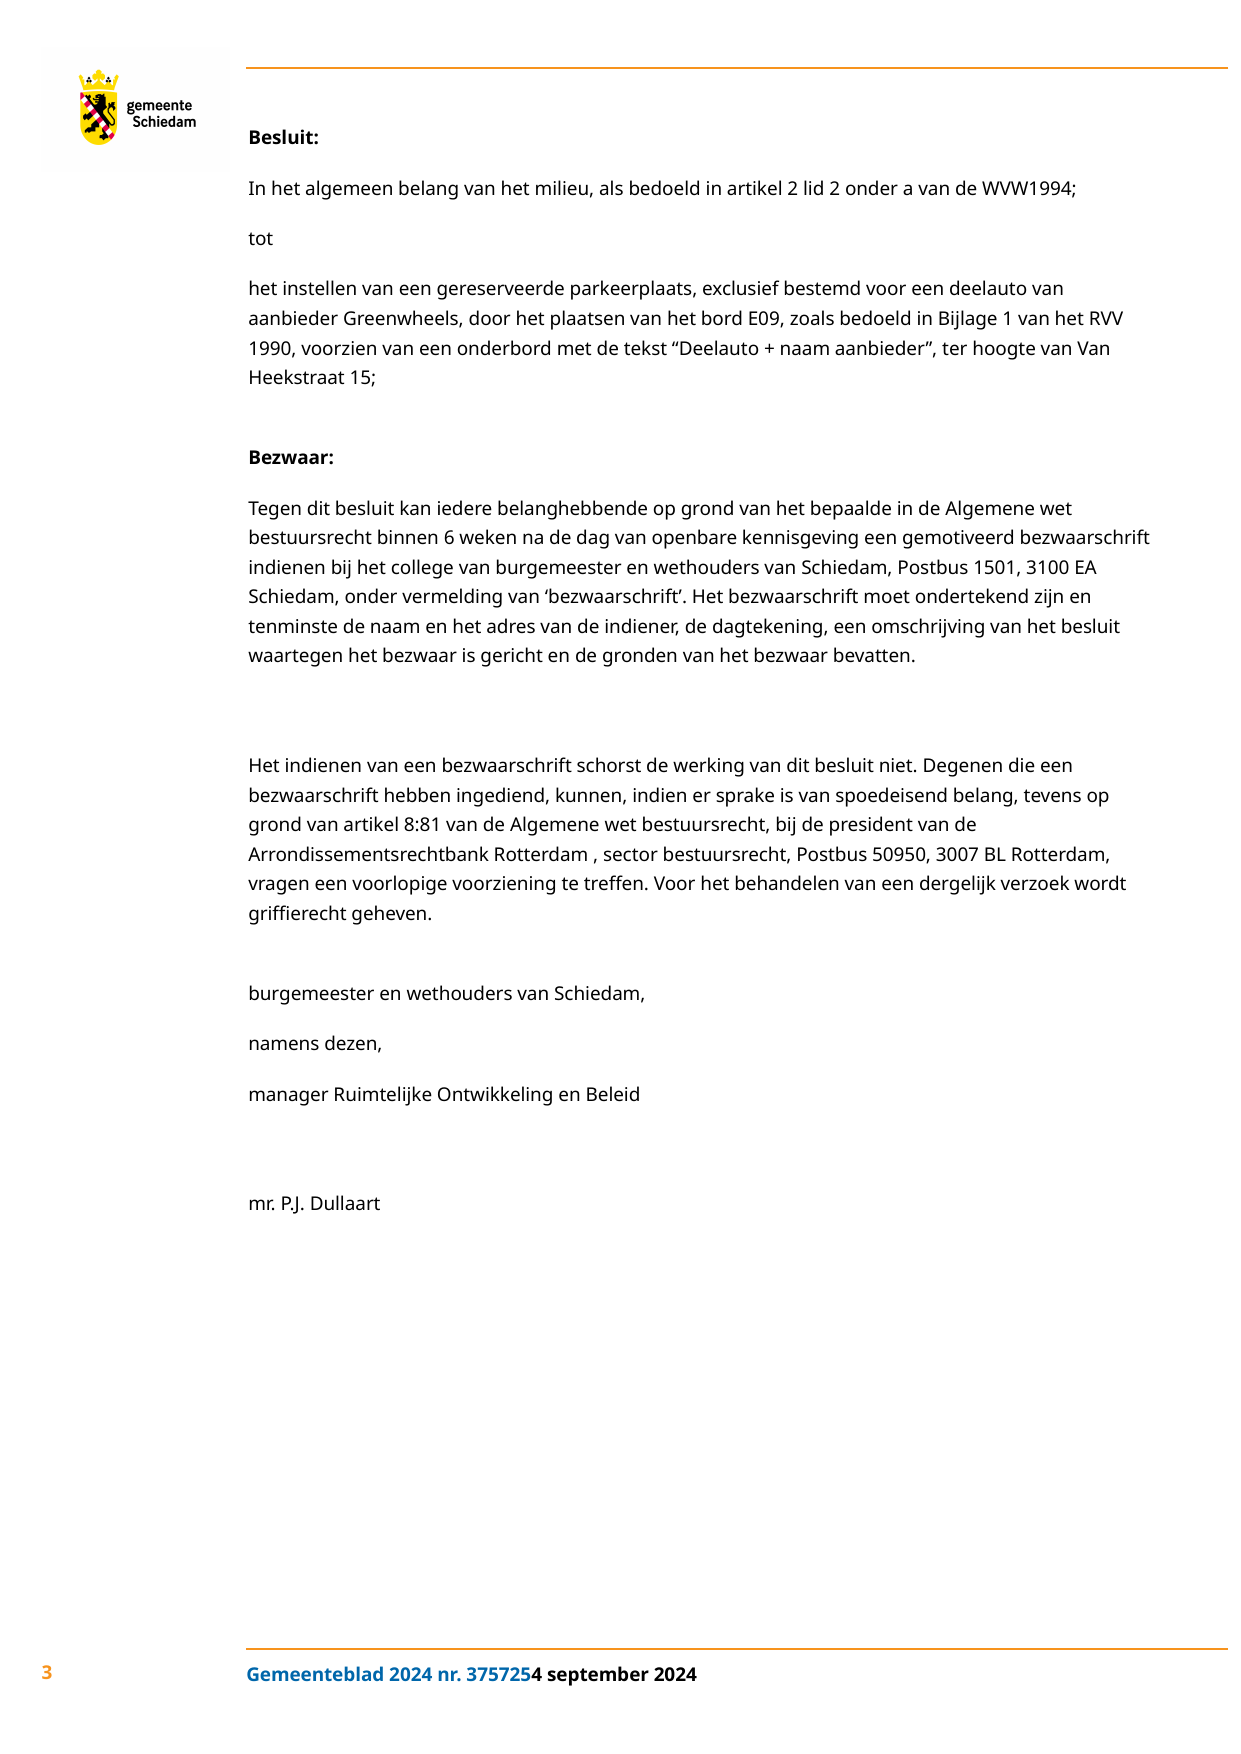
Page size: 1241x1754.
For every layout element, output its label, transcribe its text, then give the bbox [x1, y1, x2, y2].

text Besluit: [248, 124, 1152, 150]
text mr. P.J. Dullaart [248, 1191, 1152, 1216]
picture [41, 47, 231, 172]
text Bezwaar: [248, 444, 1152, 470]
text tot [248, 225, 1152, 251]
text Tegen dit besluit kan iedere belanghebbende op grond van het bepaalde in de Algemene wet bestuursrecht binnen 6 weken na de dag van openbare kennisgeving een gemotiveerd bezwaarschrift indienen bij het college van burgemeester en wethouders van Schiedam, Postbus 1501, 3100 EA Schiedam, onder vermelding van ‘bezwaarschrift’. Het bezwaarschrift moet ondertekend zijn en tenminste de naam en het adres van de indiener, de dagtekening, een omschrijving van het besluit waartegen het bezwaar is gericht en de gronden van het bezwaar bevatten. [248, 495, 1152, 668]
text manager Ruimtelijke Ontwikkeling en Beleid [248, 1081, 1152, 1107]
text het instellen van een gereserveerde parkeerplaats, exclusief bestemd voor een deelauto van aanbieder Greenwheels, door het plaatsen van het bord E09, zoals bedoeld in Bijlage 1 van het RVV 1990, voorzien van een onderbord met de tekst “Deelauto + naam aanbieder”, ter hoogte van Van Heekstraat 15; [248, 276, 1152, 390]
text Het indienen van een bezwaarschrift schorst de werking van dit besluit niet. Degenen die een bezwaarschrift hebben ingediend, kunnen, indien er sprake is van spoedeisend belang, tevens op grond van artikel 8:81 van de Algemene wet bestuursrecht, bij de president van de Arrondissementsrechtbank Rotterdam , sector bestuursrecht, Postbus 50950, 3007 BL Rotterdam, vragen een voorlopige voorziening te treffen. Voor het behandelen van een dergelijk verzoek wordt griffierecht geheven. [248, 752, 1152, 926]
text namens dezen, [248, 1031, 1152, 1056]
text burgemeester en wethouders van Schiedam, [248, 980, 1152, 1006]
text In het algemeen belang van het milieu, als bedoeld in artikel 2 lid 2 onder a van de WVW1994; [248, 175, 1152, 201]
